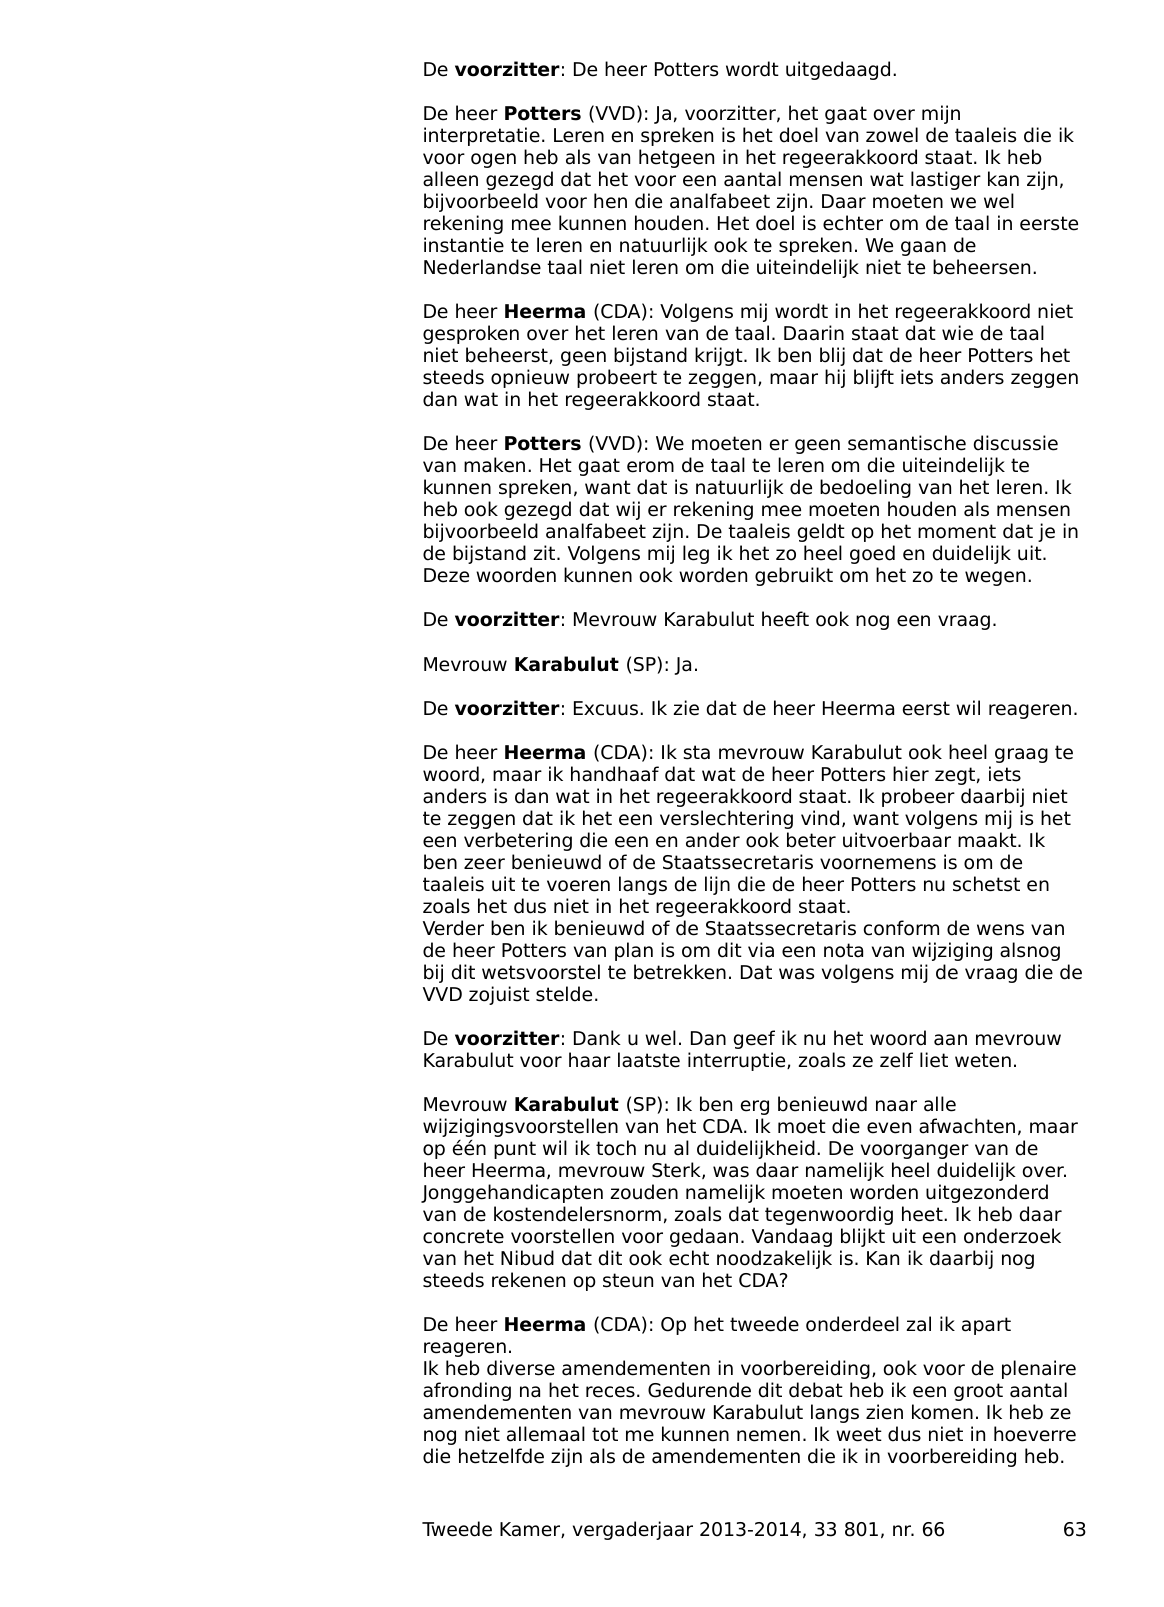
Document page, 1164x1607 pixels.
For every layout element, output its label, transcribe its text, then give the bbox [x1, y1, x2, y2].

text Ik heb diverse amendementen in voorbereiding, ook voor de plenaire afronding na het reces. Gedurende dit debat heb ik een groot aantal amendementen van mevrouw Karabulut langs zien komen. Ik heb ze nog niet allemaal tot me kunnen nemen. Ik weet dus niet in hoeverre die hetzelfde zijn als de amendementen die ik in voorbereiding heb. [422, 1358, 1087, 1468]
text De heer Potters (VVD): Ja, voorzitter, het gaat over mijn interpretatie. Leren en spreken is het doel van zowel de taaleis die ik voor ogen heb als van hetgeen in het regeerakkoord staat. Ik heb alleen gezegd dat het voor een aantal mensen wat lastiger kan zijn, bijvoorbeeld voor hen die analfabeet zijn. Daar moeten we wel rekening mee kunnen houden. Het doel is echter om de taal in eerste instantie te leren en natuurlijk ook te spreken. We gaan de Nederlandse taal niet leren om die uiteindelijk niet te beheersen. [422, 103, 1087, 279]
text De heer Heerma (CDA): Op het tweede onderdeel zal ik apart reageren. [422, 1314, 1087, 1358]
text Verder ben ik benieuwd of de Staatssecretaris conform de wens van de heer Potters van plan is om dit via een nota van wijziging alsnog bij dit wetsvoorstel te betrekken. Dat was volgens mij de vraag die de VVD zojuist stelde. [422, 918, 1087, 1006]
text De voorzitter: Excuus. Ik zie dat de heer Heerma eerst wil reageren. [422, 698, 1087, 720]
text Mevrouw Karabulut (SP): Ik ben erg benieuwd naar alle wijzigingsvoorstellen van het CDA. Ik moet die even afwachten, maar op één punt wil ik toch nu al duidelijkheid. De voorganger van de heer Heerma, mevrouw Sterk, was daar namelijk heel duidelijk over. Jonggehandicapten zouden namelijk moeten worden uitgezonderd van de kostendelersnorm, zoals dat tegenwoordig heet. Ik heb daar concrete voorstellen voor gedaan. Vandaag blijkt uit een onderzoek van het Nibud dat dit ook echt noodzakelijk is. Kan ik daarbij nog steeds rekenen op steun van het CDA? [422, 1094, 1087, 1292]
text De heer Potters (VVD): We moeten er geen semantische discussie van maken. Het gaat erom de taal te leren om die uiteindelijk te kunnen spreken, want dat is natuurlijk de bedoeling van het leren. Ik heb ook gezegd dat wij er rekening mee moeten houden als mensen bijvoorbeeld analfabeet zijn. De taaleis geldt op het moment dat je in de bijstand zit. Volgens mij leg ik het zo heel goed en duidelijk uit. Deze woorden kunnen ook worden gebruikt om het zo te wegen. [422, 433, 1087, 587]
text De voorzitter: De heer Potters wordt uitgedaagd. [422, 59, 1087, 81]
text De heer Heerma (CDA): Ik sta mevrouw Karabulut ook heel graag te woord, maar ik handhaaf dat wat de heer Potters hier zegt, iets anders is dan wat in het regeerakkoord staat. Ik probeer daarbij niet te zeggen dat ik het een verslechtering vind, want volgens mij is het een verbetering die een en ander ook beter uitvoerbaar maakt. Ik ben zeer benieuwd of de Staatssecretaris voornemens is om de taaleis uit te voeren langs de lijn die de heer Potters nu schetst en zoals het dus niet in het regeerakkoord staat. [422, 742, 1087, 918]
text De voorzitter: Dank u wel. Dan geef ik nu het woord aan mevrouw Karabulut voor haar laatste interruptie, zoals ze zelf liet weten. [422, 1028, 1087, 1072]
text De heer Heerma (CDA): Volgens mij wordt in het regeerakkoord niet gesproken over het leren van de taal. Daarin staat dat wie de taal niet beheerst, geen bijstand krijgt. Ik ben blij dat de heer Potters het steeds opnieuw probeert te zeggen, maar hij blijft iets anders zeggen dan wat in het regeerakkoord staat. [422, 301, 1087, 411]
text De voorzitter: Mevrouw Karabulut heeft ook nog een vraag. [422, 609, 1087, 631]
text Mevrouw Karabulut (SP): Ja. [422, 653, 1087, 676]
